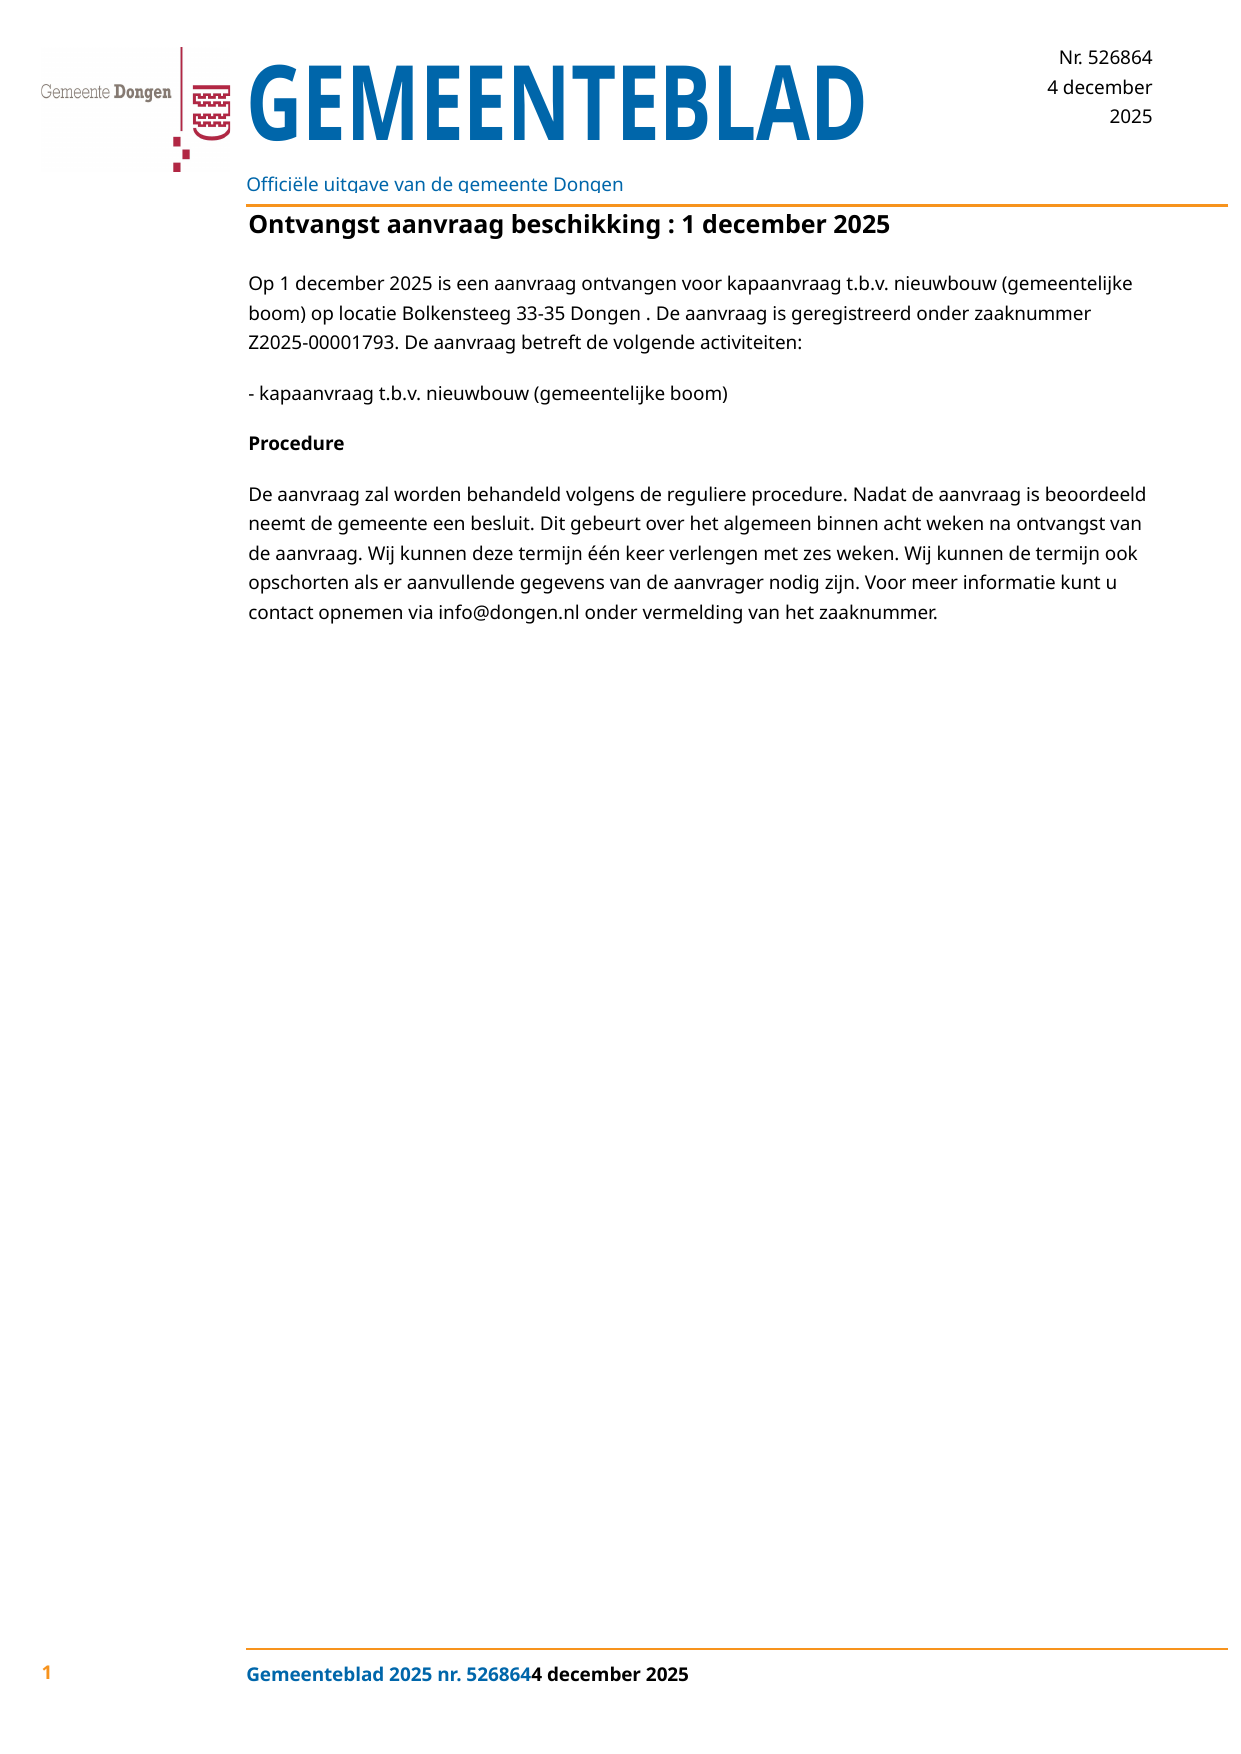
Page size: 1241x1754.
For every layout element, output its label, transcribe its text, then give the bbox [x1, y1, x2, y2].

text Procedure [248, 430, 1152, 456]
text De aanvraag zal worden behandeld volgens de reguliere procedure. Nadat de aanvraag is beoordeeld neemt de gemeente een besluit. Dit gebeurt over het algemeen binnen acht weken na ontvangst van de aanvraag. Wij kunnen deze termijn één keer verlengen met zes weken. Wij kunnen de termijn ook opschorten als er aanvullende gegevens van de aanvrager nodig zijn. Voor meer informatie kunt u contact opnemen via info@dongen.nl onder vermelding van het zaaknummer. [248, 481, 1152, 625]
text Op 1 december 2025 is een aanvraag ontvangen voor kapaanvraag t.b.v. nieuwbouw (gemeentelijke boom) op locatie Bolkensteeg 33-35 Dongen . De aanvraag is geregistreerd onder zaaknummer Z2025-00001793. De aanvraag betreft de volgende activiteiten: [248, 270, 1152, 355]
picture [41, 47, 231, 172]
text Ontvangst aanvraag beschikking : 1 december 2025 [248, 207, 1152, 241]
text - kapaanvraag t.b.v. nieuwbouw (gemeentelijke boom) [248, 380, 1152, 406]
